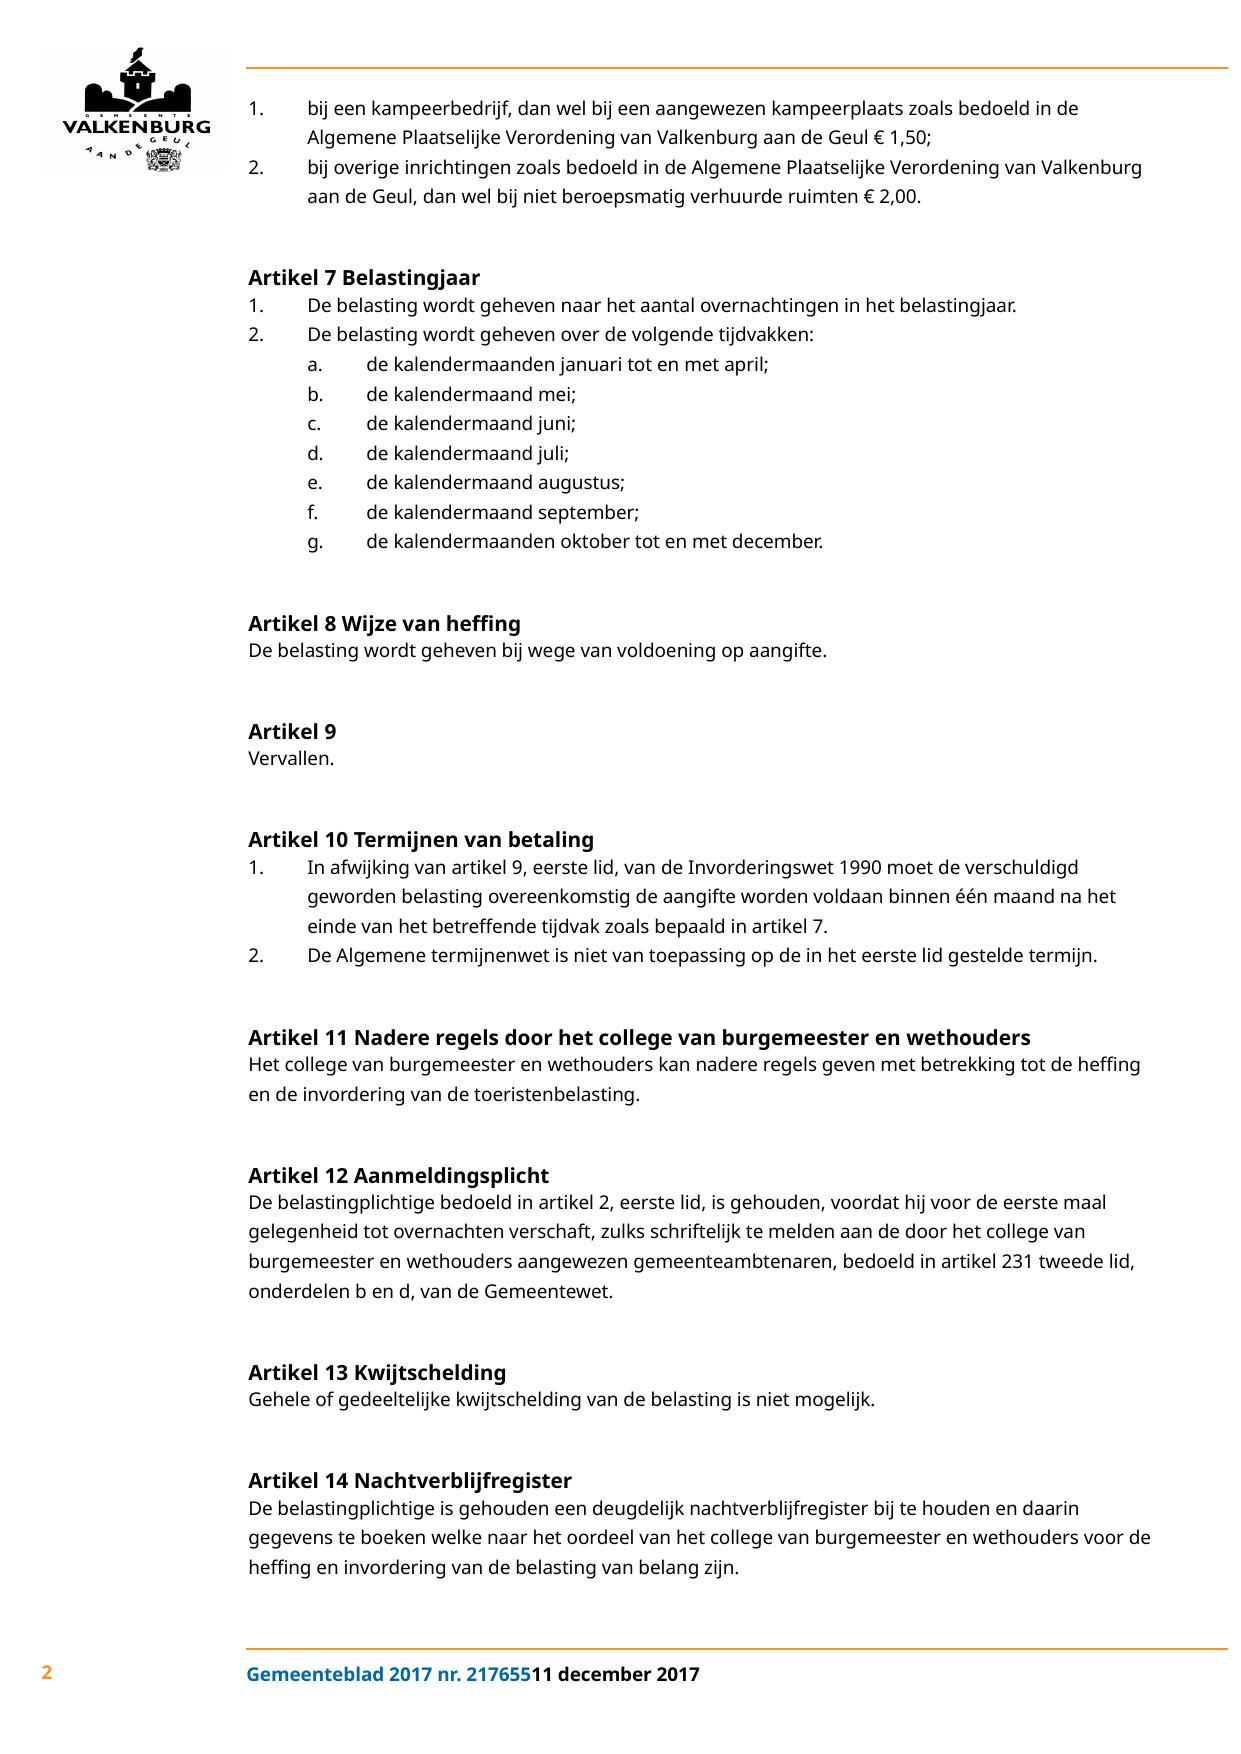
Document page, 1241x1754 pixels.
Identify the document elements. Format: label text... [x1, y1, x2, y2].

text Artikel 12 Aanmeldingsplicht [248, 1161, 1152, 1189]
list bij een kampeerbedrijf, dan wel bij een aangewezen kampeerplaats zoals bedoeld in de Algemene Plaatselijke Verordening van Valkenburg aan de Geul € 1,50; [248, 95, 1152, 150]
text Artikel 11 Nadere regels door het college van burgemeester en wethouders [248, 1023, 1152, 1051]
list De belasting wordt geheven naar het aantal overnachtingen in het belastingjaar. [248, 292, 1152, 318]
text Artikel 13 Kwijtschelding [248, 1358, 1152, 1386]
list de kalendermaand september; [307, 499, 1152, 525]
text Artikel 8 Wijze van heffing [248, 609, 1152, 637]
text Artikel 9 [248, 717, 1152, 746]
text Vervallen. [248, 746, 1152, 771]
text De belastingplichtige bedoeld in artikel 2, eerste lid, is gehouden, voordat hij voor de eerste maal gelegenheid tot overnachten verschaft, zulks schriftelijk te melden aan de door het college van burgemeester en wethouders aangewezen gemeenteambtenaren, bedoeld in artikel 231 tweede lid, onderdelen b en d, van de Gemeentewet. [248, 1189, 1152, 1304]
list de kalendermaand juni; [307, 410, 1152, 436]
list de kalendermaanden oktober tot en met december. [307, 529, 1152, 554]
text Het college van burgemeester en wethouders kan nadere regels geven met betrekking tot de heffing en de invordering van de toeristenbelasting. [248, 1051, 1152, 1106]
list De Algemene termijnenwet is niet van toepassing op de in het eerste lid gestelde termijn. [248, 943, 1152, 968]
list bij overige inrichtingen zoals bedoeld in de Algemene Plaatselijke Verordening van Valkenburg aan de Geul, dan wel bij niet beroepsmatig verhuurde ruimten € 2,00. [248, 154, 1152, 209]
list de kalendermaand juli; [307, 440, 1152, 466]
text De belastingplichtige is gehouden een deugdelijk nachtverblijfregister bij te houden en daarin gegevens te boeken welke naar het oordeel van het college van burgemeester en wethouders voor de heffing en invordering van de belasting van belang zijn. [248, 1495, 1152, 1580]
picture [41, 47, 231, 172]
list de kalendermaand augustus; [307, 469, 1152, 495]
list de kalendermaand mei; [307, 381, 1152, 406]
text De belasting wordt geheven bij wege van voldoening op aangifte. [248, 637, 1152, 663]
list de kalendermaanden januari tot en met april; [307, 351, 1152, 377]
list In afwijking van artikel 9, eerste lid, van de Invorderingswet 1990 moet de verschuldigd geworden belasting overeenkomstig de aangifte worden voldaan binnen één maand na het einde van het betreffende tijdvak zoals bepaald in artikel 7. [248, 854, 1152, 939]
text Gehele of gedeeltelijke kwijtschelding van de belasting is niet mogelijk. [248, 1386, 1152, 1412]
text Artikel 7 Belastingjaar [248, 263, 1152, 292]
list De belasting wordt geheven over de volgende tijdvakken: [248, 322, 1152, 347]
text Artikel 14 Nachtverblijfregister [248, 1466, 1152, 1495]
text Artikel 10 Termijnen van betaling [248, 826, 1152, 854]
